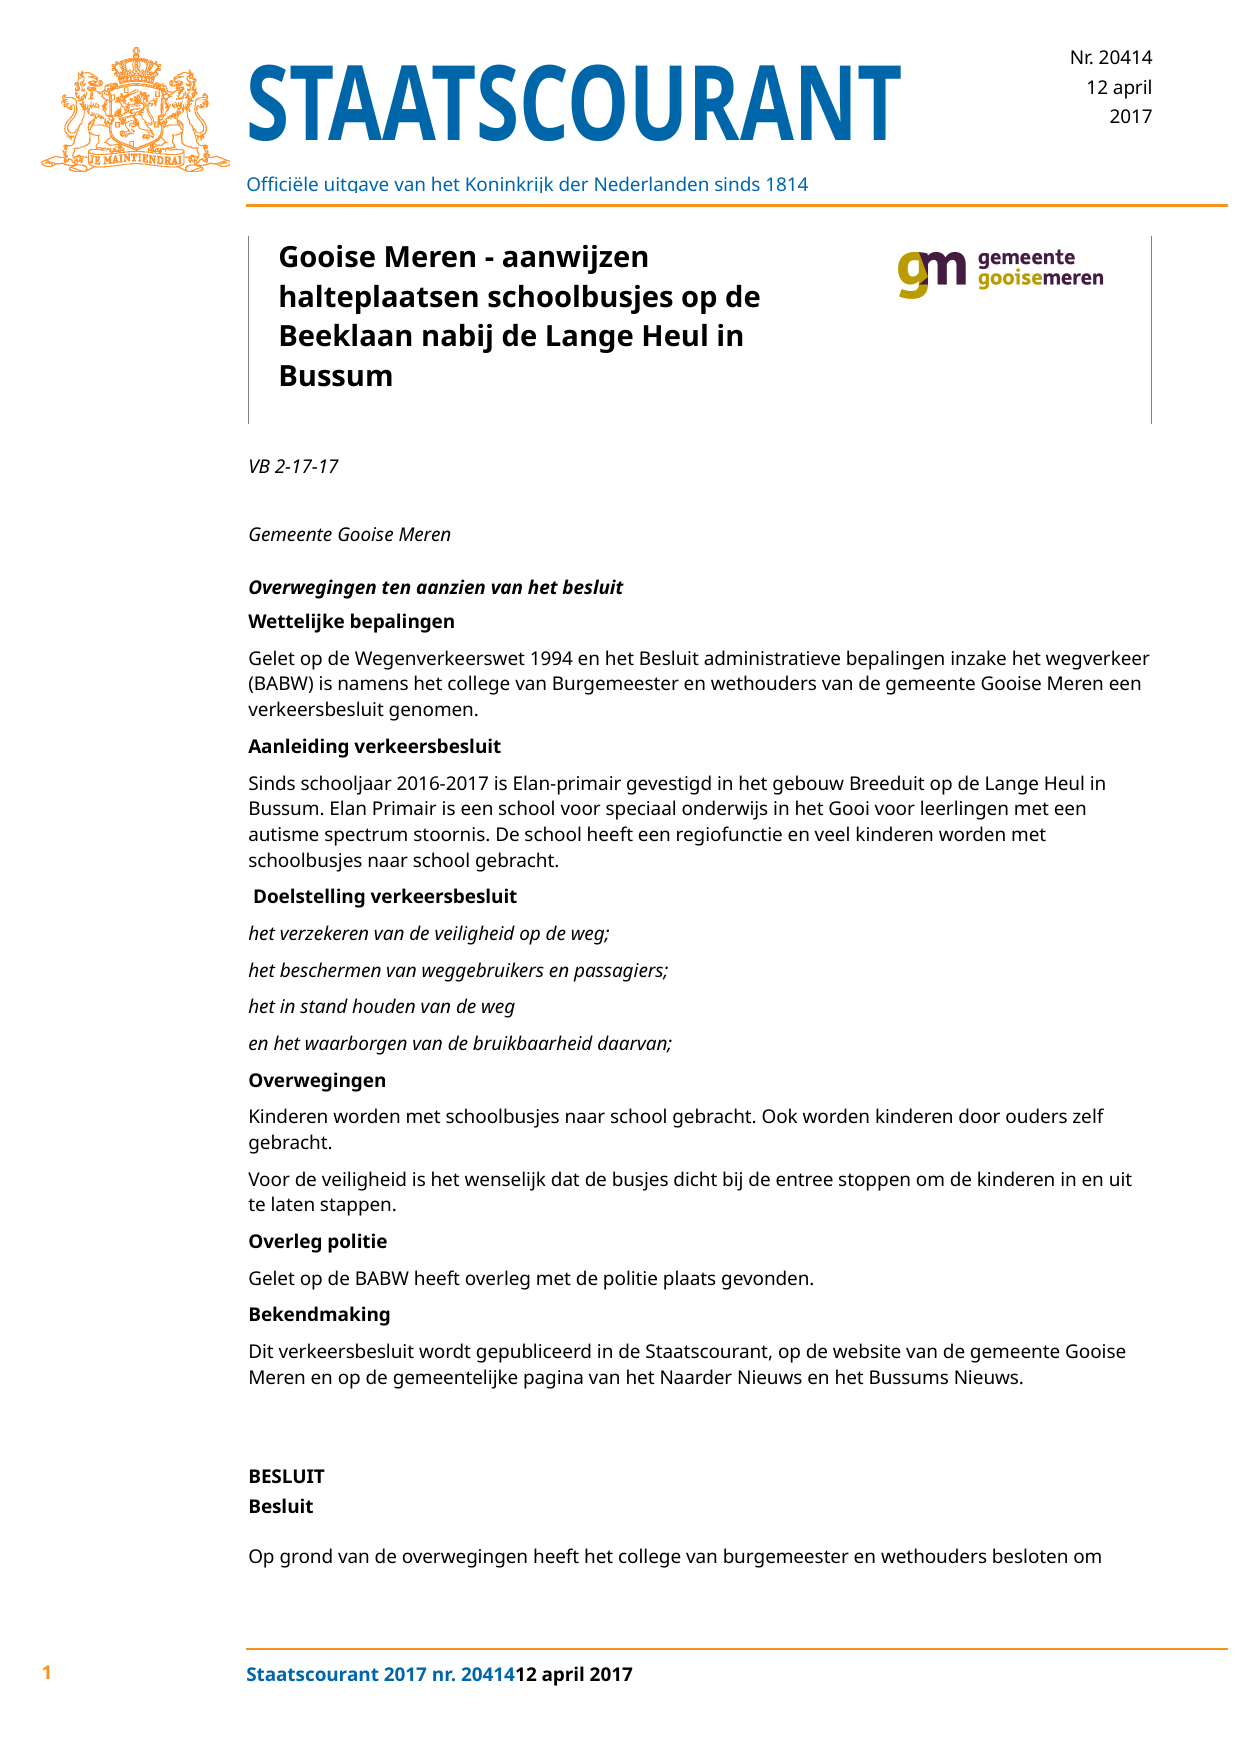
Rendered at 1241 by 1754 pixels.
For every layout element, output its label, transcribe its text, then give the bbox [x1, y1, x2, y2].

text Voor de veiligheid is het wenselijk dat de busjes dicht bij de entree stoppen om de kinderen in en uit te laten stappen. [248, 1166, 1152, 1217]
text Overwegingen ten aanzien van het besluit [248, 574, 1152, 600]
text Sinds schooljaar 2016-2017 is Elan-primair gevestigd in het gebouw Breeduit op de Lange Heul in Bussum. Elan Primair is een school voor speciaal onderwijs in het Gooi voor leerlingen met een autisme spectrum stoornis. De school heeft een regiofunctie en veel kinderen worden met schoolbusjes naar school gebracht. [248, 770, 1152, 873]
text Overwegingen [248, 1067, 1152, 1093]
text en het waarborgen van de bruikbaarheid daarvan; [248, 1030, 1152, 1056]
table_header [850, 236, 1151, 424]
table_header Gooise Meren - aanwijzen halteplaatsen schoolbusjes op de Beeklaan nabij de Lange Heul in Bussum [249, 236, 850, 424]
text BESLUIT [248, 1463, 1152, 1489]
text Kinderen worden met schoolbusjes naar school gebracht. Ook worden kinderen door ouders zelf gebracht. [248, 1103, 1152, 1155]
text Gelet op de BABW heeft overleg met de politie plaats gevonden. [248, 1265, 1152, 1291]
text Overleg politie [248, 1228, 1152, 1254]
text Besluit [248, 1493, 1152, 1519]
text Wettelijke bepalingen [248, 608, 1152, 634]
text VB 2-17-17 [248, 454, 1152, 479]
text Bekendmaking [248, 1302, 1152, 1327]
text Aanleiding verkeersbesluit [248, 733, 1152, 759]
text Op grond van de overwegingen heeft het college van burgemeester en wethouders besloten om [248, 1543, 1152, 1569]
picture [882, 236, 1119, 315]
text het beschermen van weggebruikers en passagiers; [248, 957, 1152, 983]
text Dit verkeersbesluit wordt gepubliceerd in de Staatscourant, op de website van de gemeente Gooise Meren en op de gemeentelijke pagina van het Naarder Nieuws en het Bussums Nieuws. [248, 1338, 1152, 1390]
text Doelstelling verkeersbesluit [248, 883, 1152, 909]
text het in stand houden van de weg [248, 993, 1152, 1019]
text Gelet op de Wegenverkeerswet 1994 en het Besluit administratieve bepalingen inzake het wegverkeer (BABW) is namens het college van Burgemeester en wethouders van de gemeente Gooise Meren een verkeersbesluit genomen. [248, 645, 1152, 722]
text Gemeente Gooise Meren [248, 521, 1152, 547]
picture [41, 47, 231, 172]
text het verzekeren van de veiligheid op de weg; [248, 920, 1152, 946]
